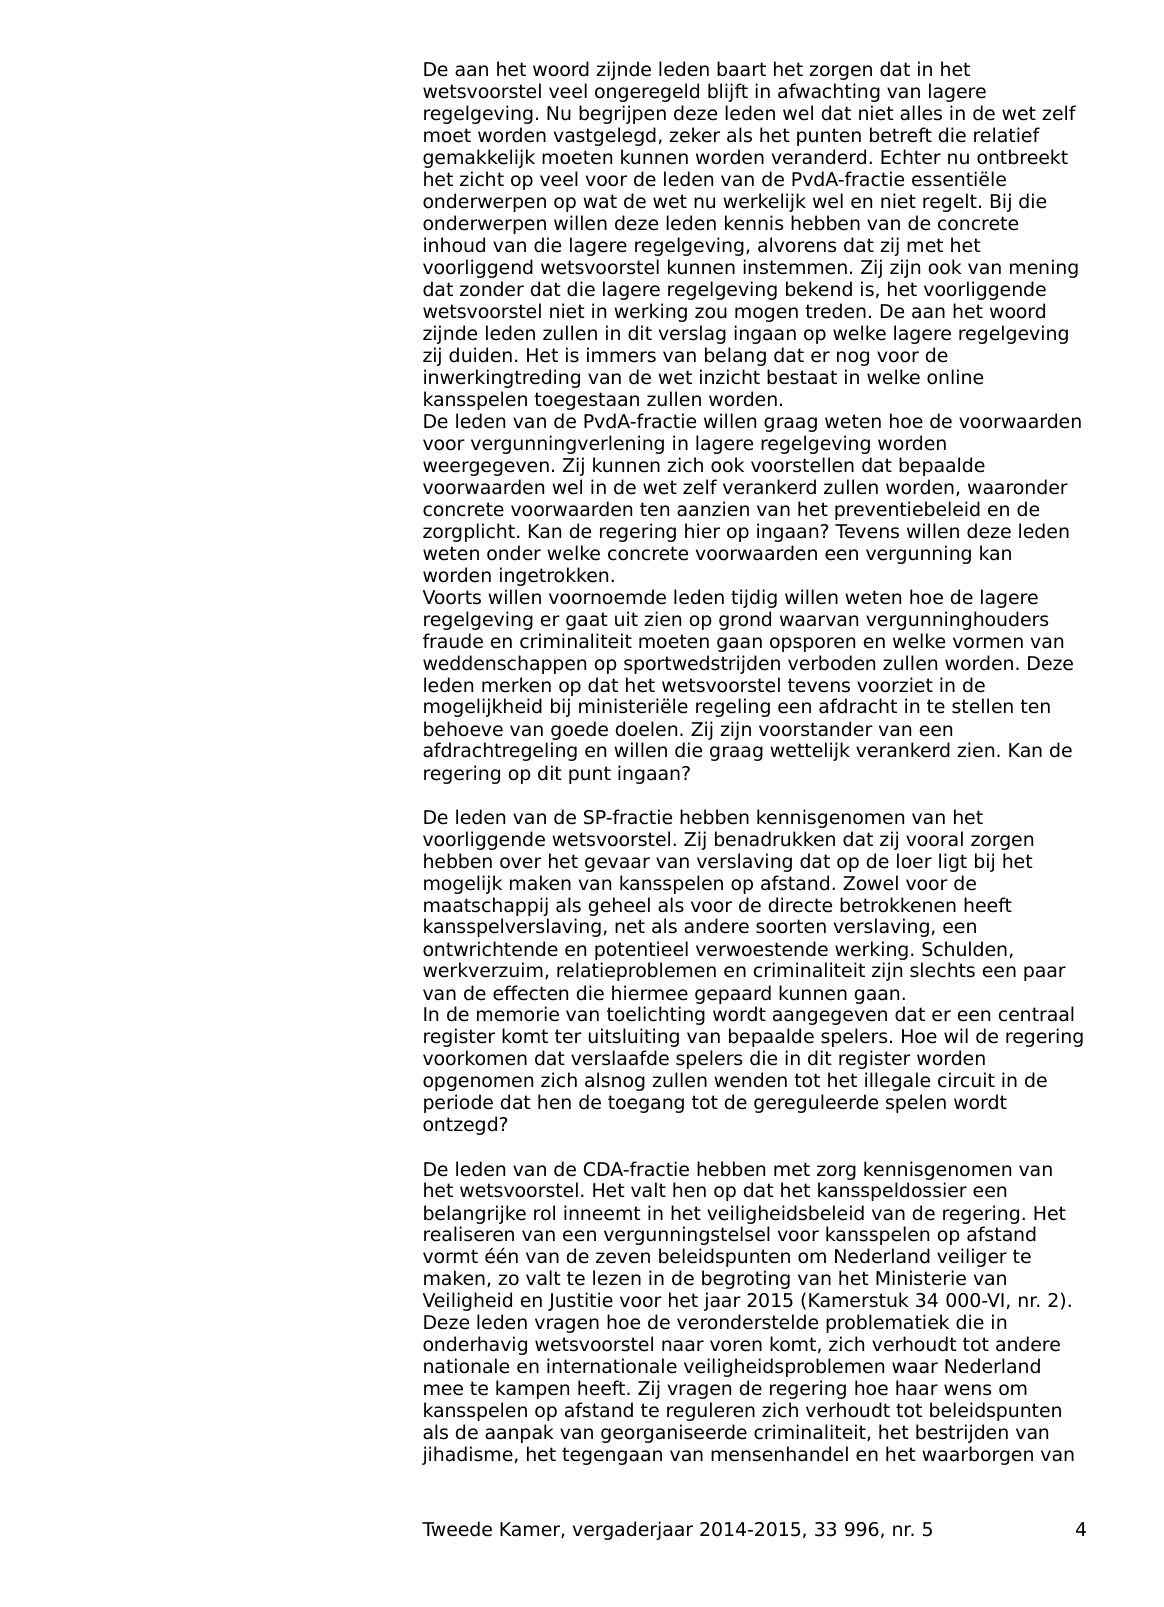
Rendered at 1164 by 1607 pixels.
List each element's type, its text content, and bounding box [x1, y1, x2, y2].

text Voorts willen voornoemde leden tijdig willen weten hoe de lagere regelgeving er gaat uit zien op grond waarvan vergunninghouders fraude en criminaliteit moeten gaan opsporen en welke vormen van weddenschappen op sportwedstrijden verboden zullen worden. Deze leden merken op dat het wetsvoorstel tevens voorziet in de mogelijkheid bij ministeriële regeling een afdracht in te stellen ten behoeve van goede doelen. Zij zijn voorstander van een afdrachtregeling en willen die graag wettelijk verankerd zien. Kan de regering op dit punt ingaan? [422, 587, 1087, 784]
text De leden van de PvdA-fractie willen graag weten hoe de voorwaarden voor vergunningverlening in lagere regelgeving worden weergegeven. Zij kunnen zich ook voorstellen dat bepaalde voorwaarden wel in de wet zelf verankerd zullen worden, waaronder concrete voorwaarden ten aanzien van het preventiebeleid en de zorgplicht. Kan de regering hier op ingaan? Tevens willen deze leden weten onder welke concrete voorwaarden een vergunning kan worden ingetrokken. [422, 411, 1087, 587]
text De leden van de CDA-fractie hebben met zorg kennisgenomen van het wetsvoorstel. Het valt hen op dat het kansspeldossier een belangrijke rol inneemt in het veiligheidsbeleid van de regering. Het realiseren van een vergunningstelsel voor kansspelen op afstand vormt één van de zeven beleidspunten om Nederland veiliger te maken, zo valt te lezen in de begroting van het Ministerie van Veiligheid en Justitie voor het jaar 2015 (Kamerstuk 34 000-VI, nr. 2). Deze leden vragen hoe de veronderstelde problematiek die in onderhavig wetsvoorstel naar voren komt, zich verhoudt tot andere nationale en internationale veiligheidsproblemen waar Nederland mee te kampen heeft. Zij vragen de regering hoe haar wens om kansspelen op afstand te reguleren zich verhoudt tot beleidspunten als de aanpak van georganiseerde criminaliteit, het bestrijden van jihadisme, het tegengaan van mensenhandel en het waarborgen van [422, 1158, 1087, 1466]
text In de memorie van toelichting wordt aangegeven dat er een centraal register komt ter uitsluiting van bepaalde spelers. Hoe wil de regering voorkomen dat verslaafde spelers die in dit register worden opgenomen zich alsnog zullen wenden tot het illegale circuit in de periode dat hen de toegang tot de gereguleerde spelen wordt ontzegd? [422, 1004, 1087, 1136]
text De leden van de SP-fractie hebben kennisgenomen van het voorliggende wetsvoorstel. Zij benadrukken dat zij vooral zorgen hebben over het gevaar van verslaving dat op de loer ligt bij het mogelijk maken van kansspelen op afstand. Zowel voor de maatschappij als geheel als voor de directe betrokkenen heeft kansspelverslaving, net als andere soorten verslaving, een ontwrichtende en potentieel verwoestende werking. Schulden, werkverzuim, relatieproblemen en criminaliteit zijn slechts een paar van de effecten die hiermee gepaard kunnen gaan. [422, 807, 1087, 1004]
text De aan het woord zijnde leden baart het zorgen dat in het wetsvoorstel veel ongeregeld blijft in afwachting van lagere regelgeving. Nu begrijpen deze leden wel dat niet alles in de wet zelf moet worden vastgelegd, zeker als het punten betreft die relatief gemakkelijk moeten kunnen worden veranderd. Echter nu ontbreekt het zicht op veel voor de leden van de PvdA-fractie essentiële onderwerpen op wat de wet nu werkelijk wel en niet regelt. Bij die onderwerpen willen deze leden kennis hebben van de concrete inhoud van die lagere regelgeving, alvorens dat zij met het voorliggend wetsvoorstel kunnen instemmen. Zij zijn ook van mening dat zonder dat die lagere regelgeving bekend is, het voorliggende wetsvoorstel niet in werking zou mogen treden. De aan het woord zijnde leden zullen in dit verslag ingaan op welke lagere regelgeving zij duiden. Het is immers van belang dat er nog voor de inwerkingtreding van de wet inzicht bestaat in welke online kansspelen toegestaan zullen worden. [422, 59, 1087, 411]
